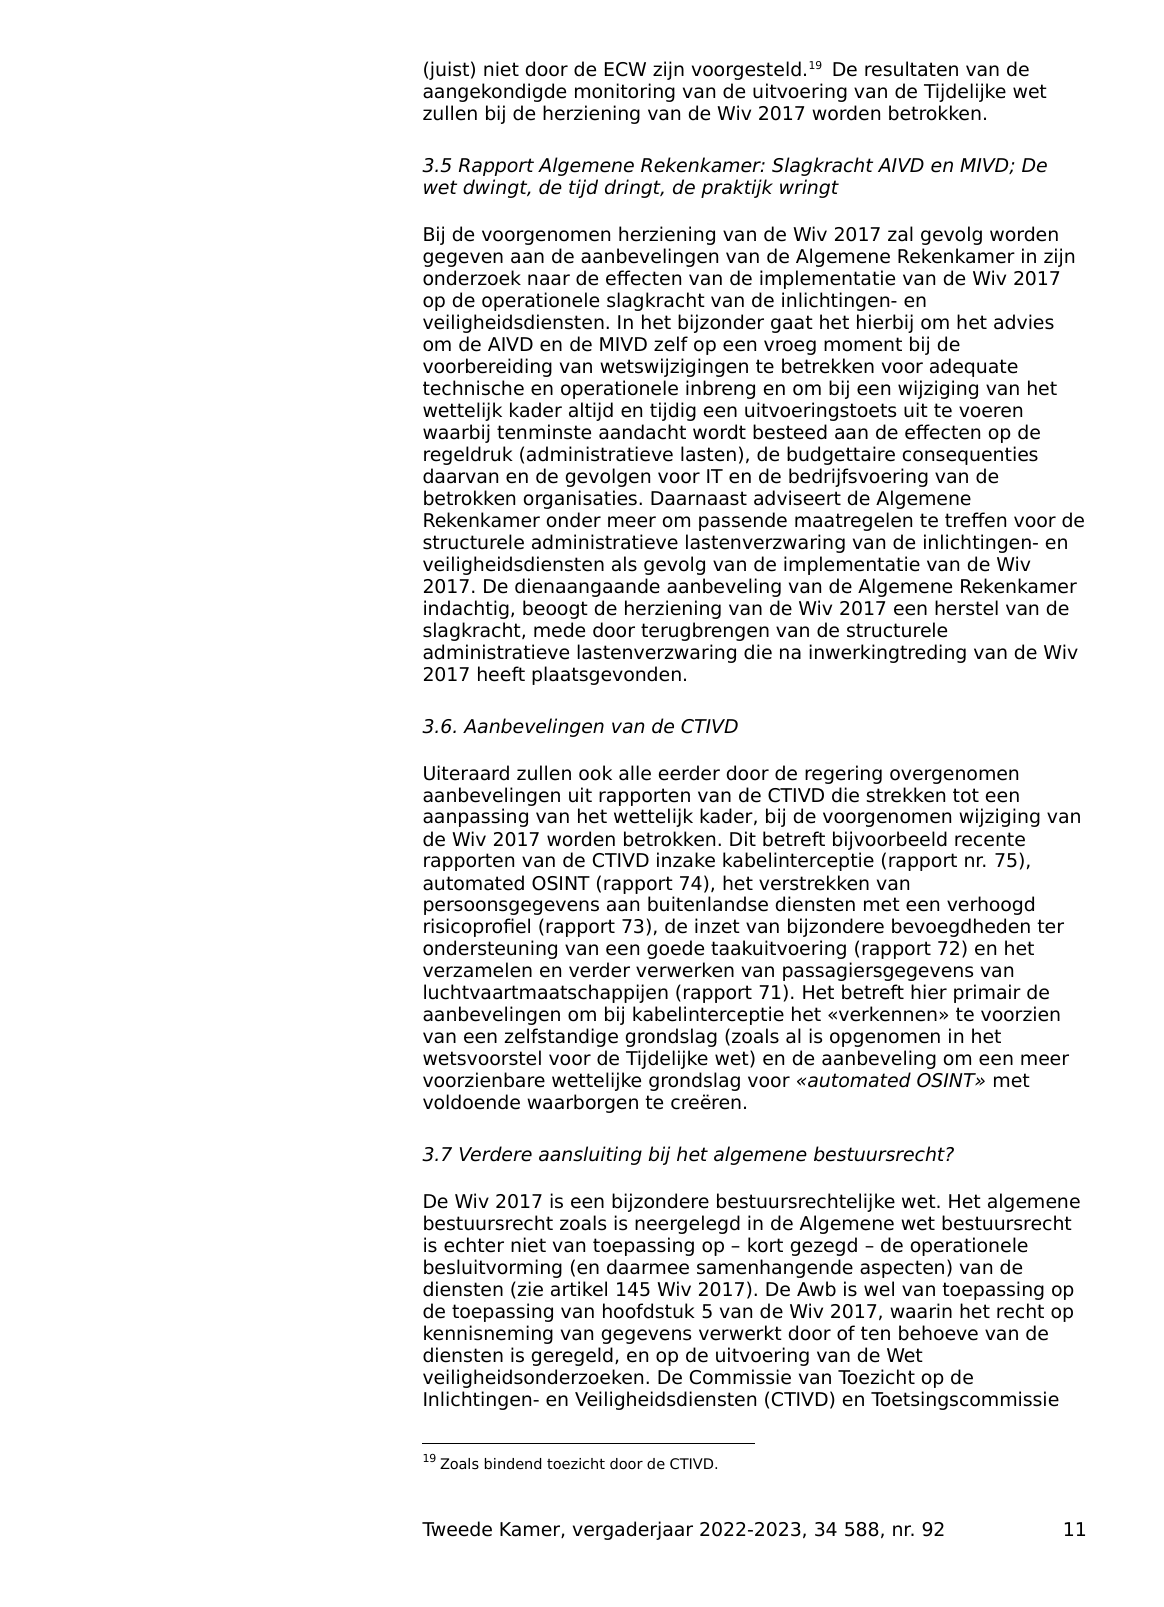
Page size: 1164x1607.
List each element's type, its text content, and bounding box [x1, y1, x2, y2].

text Bij de voorgenomen herziening van de Wiv 2017 zal gevolg worden gegeven aan de aanbevelingen van de Algemene Rekenkamer in zijn onderzoek naar de effecten van de implementatie van de Wiv 2017 op de operationele slagkracht van de inlichtingen- en veiligheidsdiensten. In het bijzonder gaat het hierbij om het advies om de AIVD en de MIVD zelf op een vroeg moment bij de voorbereiding van wetswijzigingen te betrekken voor adequate technische en operationele inbreng en om bij een wijziging van het wettelijk kader altijd en tijdig een uitvoeringstoets uit te voeren waarbij tenminste aandacht wordt besteed aan de effecten op de regeldruk (administratieve lasten), de budgettaire consequenties daarvan en de gevolgen voor IT en de bedrijfsvoering van de betrokken organisaties. Daarnaast adviseert de Algemene Rekenkamer onder meer om passende maatregelen te treffen voor de structurele administratieve lastenverzwaring van de inlichtingen- en veiligheidsdiensten als gevolg van de implementatie van de Wiv 2017. De dienaangaande aanbeveling van de Algemene Rekenkamer indachtig, beoogt de herziening van de Wiv 2017 een herstel van de slagkracht, mede door terugbrengen van de structurele administratieve lastenverzwaring die na inwerkingtreding van de Wiv 2017 heeft plaatsgevonden. [422, 224, 1087, 686]
subtitle 3.5 Rapport Algemene Rekenkamer: Slagkracht AIVD en MIVD; De wet dwingt, de tijd dringt, de praktijk wringt [422, 155, 1087, 199]
subtitle 3.7 Verdere aansluiting bij het algemene bestuursrecht? [422, 1144, 1087, 1166]
text Uiteraard zullen ook alle eerder door de regering overgenomen aanbevelingen uit rapporten van de CTIVD die strekken tot een aanpassing van het wettelijk kader, bij de voorgenomen wijziging van de Wiv 2017 worden betrokken. Dit betreft bijvoorbeeld recente rapporten van de CTIVD inzake kabelinterceptie (rapport nr. 75), automated OSINT (rapport 74), het verstrekken van persoonsgegevens aan buitenlandse diensten met een verhoogd risicoprofiel (rapport 73), de inzet van bijzondere bevoegdheden ter ondersteuning van een goede taakuitvoering (rapport 72) en het verzamelen en verder verwerken van passagiersgegevens van luchtvaartmaatschappijen (rapport 71). Het betreft hier primair de aanbevelingen om bij kabelinterceptie het «verkennen» te voorzien van een zelfstandige grondslag (zoals al is opgenomen in het wetsvoorstel voor de Tijdelijke wet) en de aanbeveling om een meer voorzienbare wettelijke grondslag voor «automated OSINT» met voldoende waarborgen te creëren. [422, 762, 1087, 1114]
text Zoals bindend toezicht door de CTIVD. [422, 1452, 1087, 1474]
text De Wiv 2017 is een bijzondere bestuursrechtelijke wet. Het algemene bestuursrecht zoals is neergelegd in de Algemene wet bestuursrecht is echter niet van toepassing op – kort gezegd – de operationele besluitvorming (en daarmee samenhangende aspecten) van de diensten (zie artikel 145 Wiv 2017). De Awb is wel van toepassing op de toepassing van hoofdstuk 5 van de Wiv 2017, waarin het recht op kennisneming van gegevens verwerkt door of ten behoeve van de diensten is geregeld, en op de uitvoering van de Wet veiligheidsonderzoeken. De Commissie van Toezicht op de Inlichtingen- en Veiligheidsdiensten (CTIVD) en Toetsingscommissie [422, 1191, 1087, 1411]
text (juist) niet door de ECW zijn voorgesteld. De resultaten van de aangekondigde monitoring van de uitvoering van de Tijdelijke wet zullen bij de herziening van de Wiv 2017 worden betrokken. [422, 59, 1087, 125]
subtitle 3.6. Aanbevelingen van de CTIVD [422, 716, 1087, 737]
